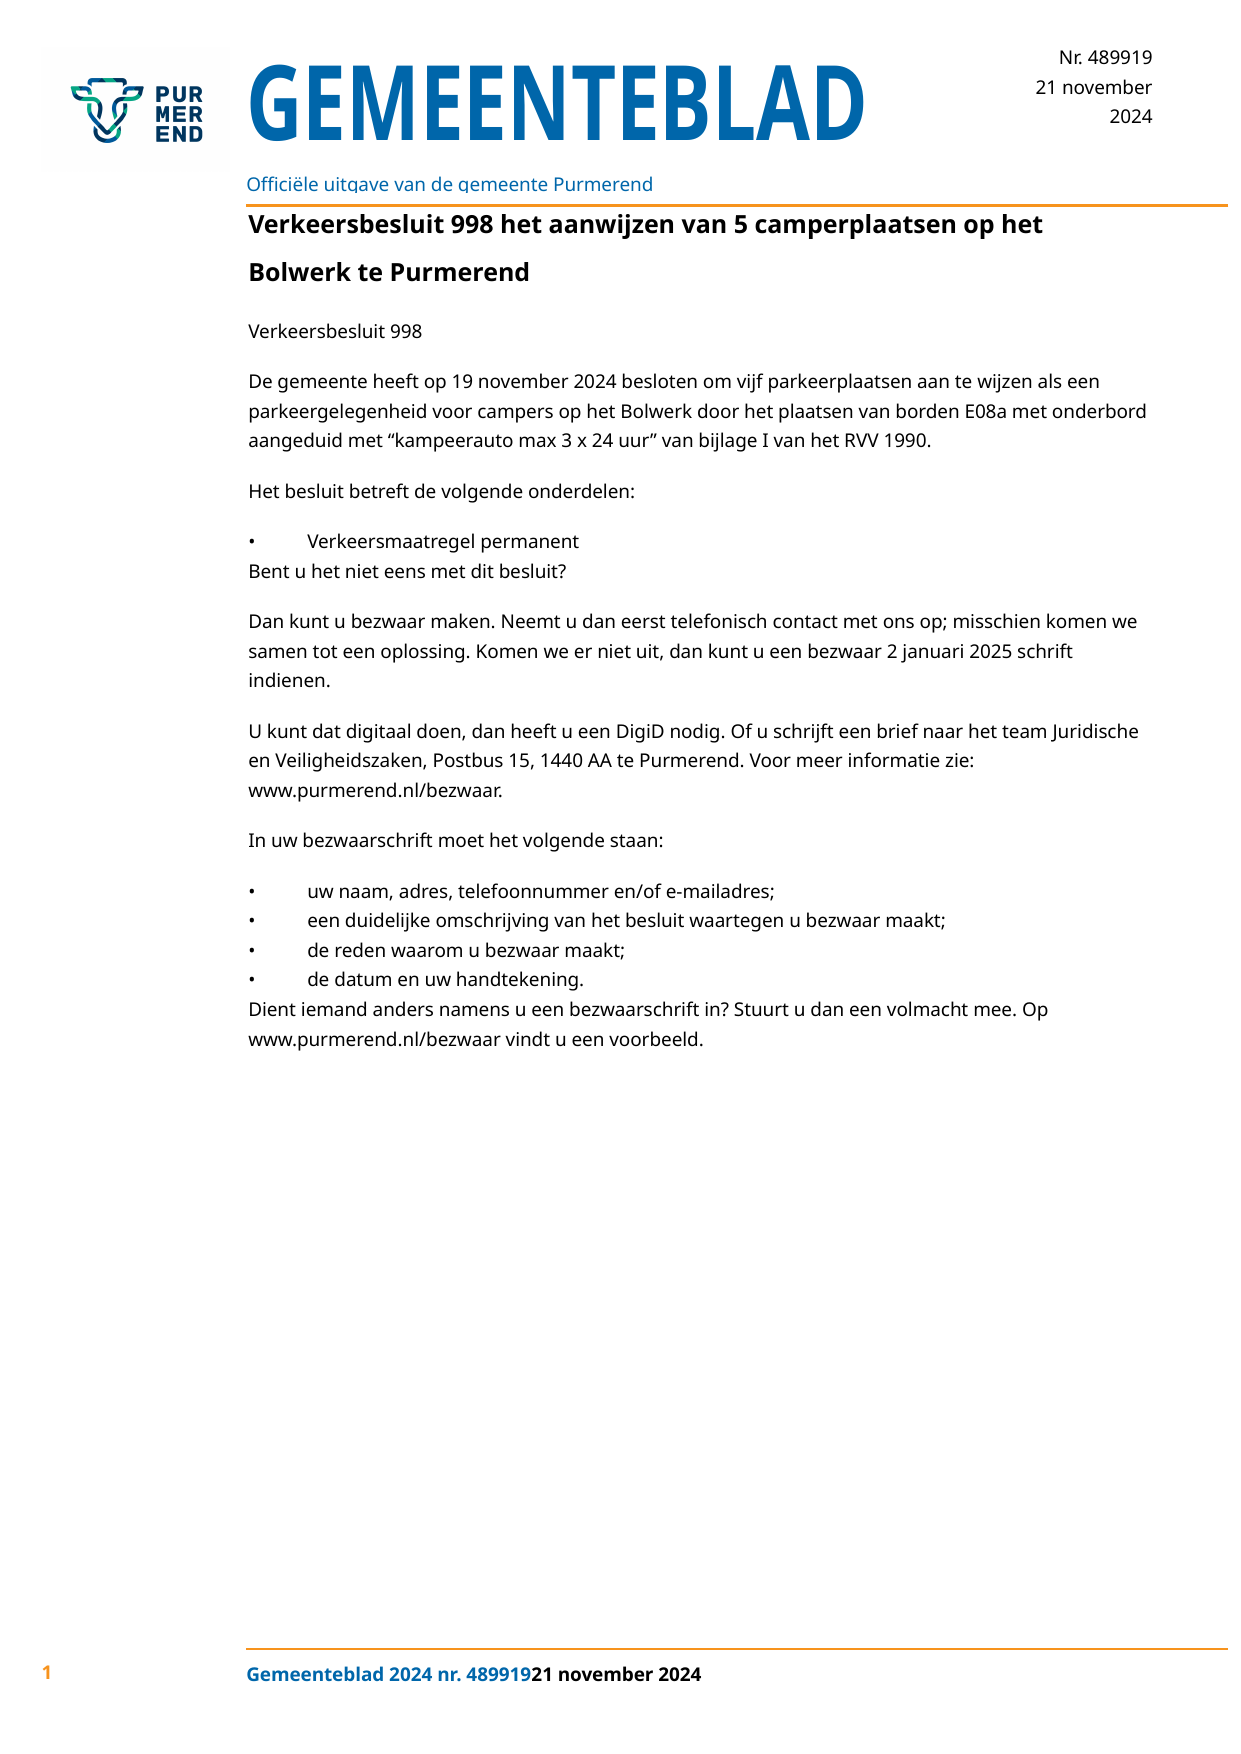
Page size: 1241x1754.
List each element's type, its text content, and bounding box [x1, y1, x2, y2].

picture [41, 47, 231, 172]
list Verkeersmaatregel permanent [248, 528, 1152, 554]
text Bent u het niet eens met dit besluit? [248, 558, 1152, 584]
list uw naam, adres, telefoonnummer en/of e-mailadres; [248, 878, 1152, 904]
text Verkeersbesluit 998 het aanwijzen van 5 camperplaatsen op het Bolwerk te Purmerend [248, 207, 1152, 288]
text In uw bezwaarschrift moet het volgende staan: [248, 827, 1152, 853]
text De gemeente heeft op 19 november 2024 besloten om vijf parkeerplaatsen aan te wijzen als een parkeergelegenheid voor campers op het Bolwerk door het plaatsen van borden E08a met onderbord aangeduid met “kampeerauto max 3 x 24 uur” van bijlage I van het RVV 1990. [248, 368, 1152, 453]
text Dan kunt u bezwaar maken. Neemt u dan eerst telefonisch contact met ons op; misschien komen we samen tot een oplossing. Komen we er niet uit, dan kunt u een bezwaar 2 januari 2025 schrift indienen. [248, 608, 1152, 693]
list de reden waarom u bezwaar maakt; [248, 937, 1152, 963]
list een duidelijke omschrijving van het besluit waartegen u bezwaar maakt; [248, 907, 1152, 933]
text U kunt dat digitaal doen, dan heeft u een DigiD nodig. Of u schrijft een brief naar het team Juridische en Veiligheidszaken, Postbus 15, 1440 AA te Purmerend. Voor meer informatie zie: www.purmerend.nl/bezwaar. [248, 718, 1152, 803]
text Verkeersbesluit 998 [248, 318, 1152, 344]
text Dient iemand anders namens u een bezwaarschrift in? Stuurt u dan een volmacht mee. Op www.purmerend.nl/bezwaar vindt u een voorbeeld. [248, 996, 1152, 1052]
text Het besluit betreft de volgende onderdelen: [248, 478, 1152, 504]
list de datum en uw handtekening. [248, 967, 1152, 992]
